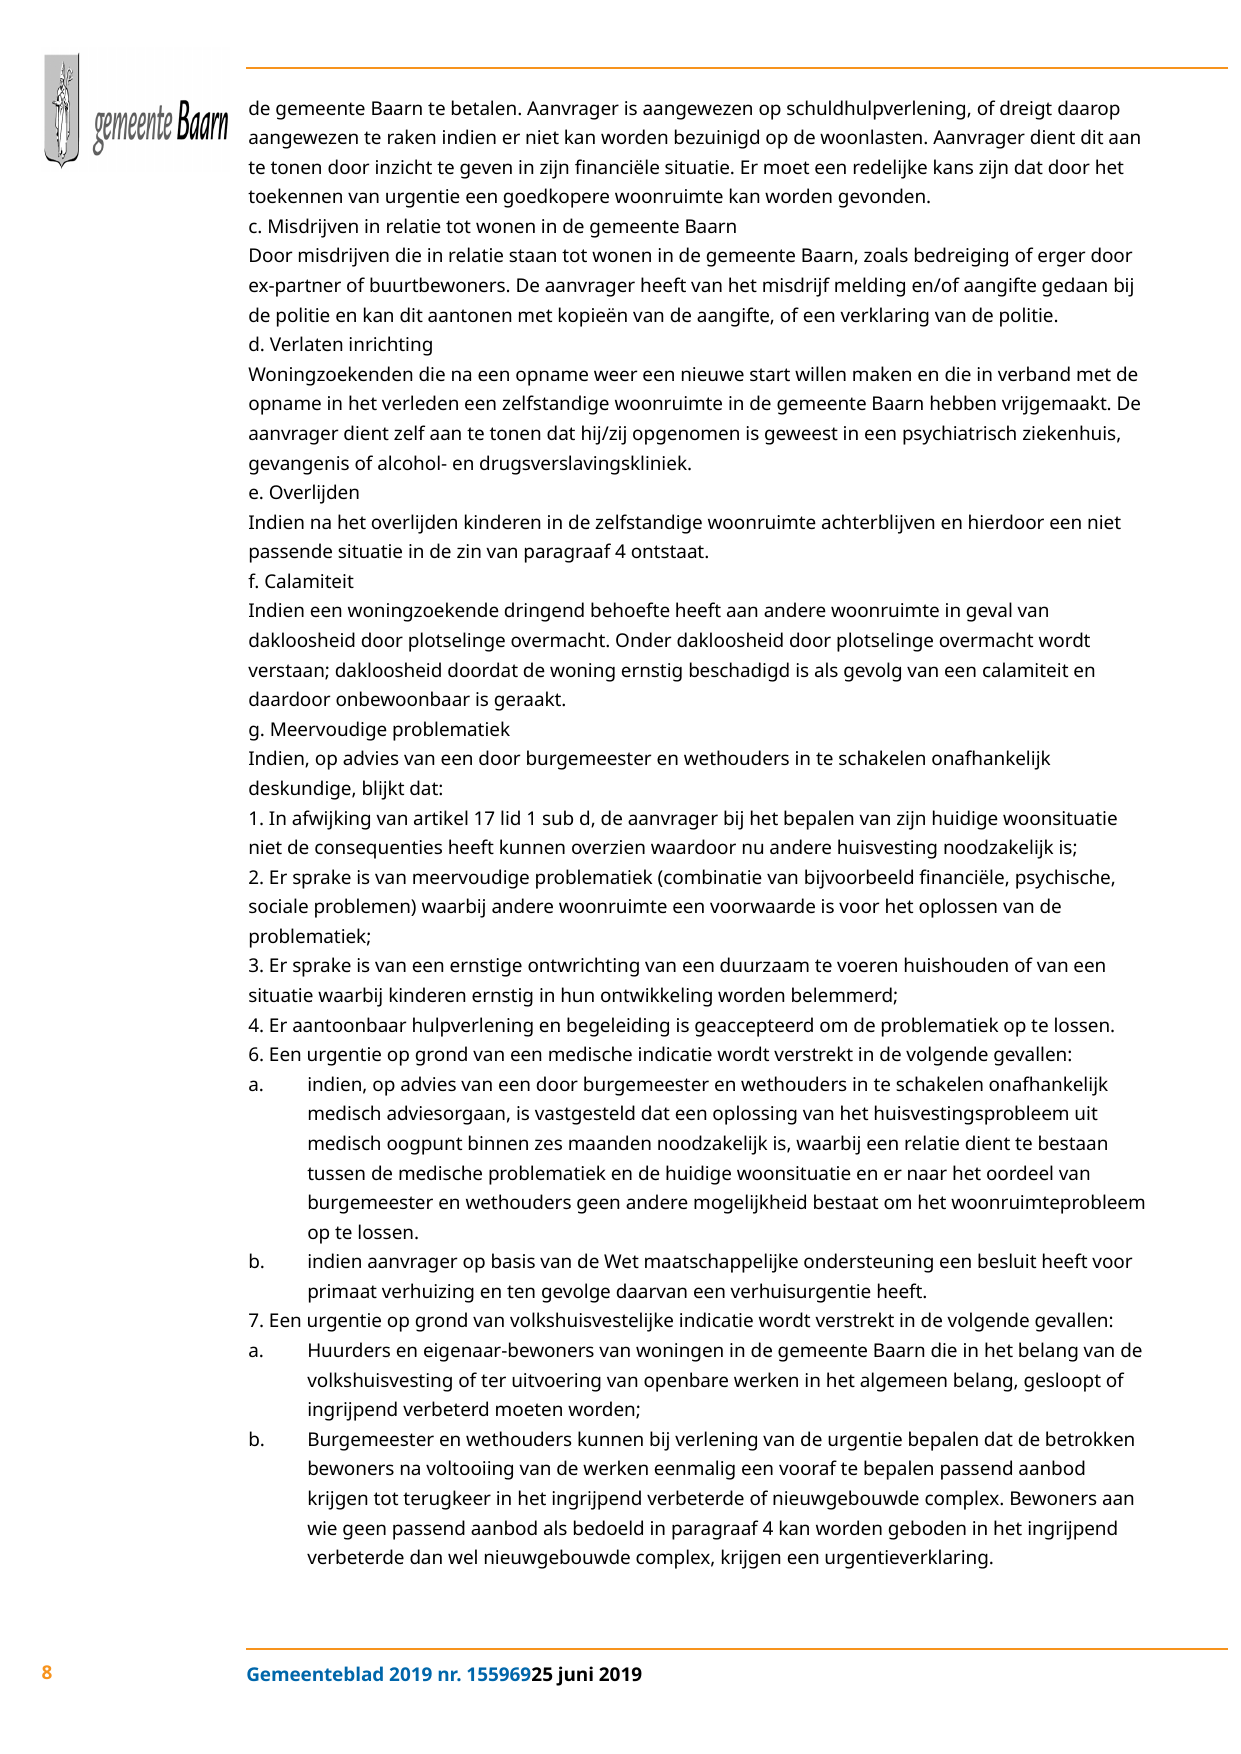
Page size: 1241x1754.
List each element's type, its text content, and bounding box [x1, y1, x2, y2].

list indien aanvrager op basis van de Wet maatschappelijke ondersteuning een besluit heeft voor primaat verhuizing en ten gevolge daarvan een verhuisurgentie heeft. [248, 1248, 1152, 1304]
text Indien na het overlijden kinderen in de zelfstandige woonruimte achterblijven en hierdoor een niet passende situatie in de zin van paragraaf 4 ontstaat. [248, 509, 1152, 564]
list Burgemeester en wethouders kunnen bij verlening van de urgentie bepalen dat de betrokken bewoners na voltooiing van de werken eenmalig een vooraf te bepalen passend aanbod krijgen tot terugkeer in het ingrijpend verbeterde of nieuwgebouwde complex. Bewoners aan wie geen passend aanbod als bedoeld in paragraaf 4 kan worden geboden in het ingrijpend verbeterde dan wel nieuwgebouwde complex, krijgen een urgentieverklaring. [248, 1426, 1152, 1570]
text Woningzoekenden die na een opname weer een nieuwe start willen maken en die in verband met de opname in het verleden een zelfstandige woonruimte in de gemeente Baarn hebben vrijgemaakt. De aanvrager dient zelf aan te tonen dat hij/zij opgenomen is geweest in een psychiatrisch ziekenhuis, gevangenis of alcohol- en drugsverslavingskliniek. [248, 361, 1152, 476]
text 6. Een urgentie op grond van een medische indicatie wordt verstrekt in de volgende gevallen: [248, 1041, 1152, 1067]
text 4. Er aantoonbaar hulpverlening en begeleiding is geaccepteerd om de problematiek op te lossen. [248, 1012, 1152, 1038]
text Indien een woningzoekende dringend behoefte heeft aan andere woonruimte in geval van dakloosheid door plotselinge overmacht. Onder dakloosheid door plotselinge overmacht wordt verstaan; dakloosheid doordat de woning ernstig beschadigd is als gevolg van een calamiteit en daardoor onbewoonbaar is geraakt. [248, 598, 1152, 712]
text de gemeente Baarn te betalen. Aanvrager is aangewezen op schuldhulpverlening, of dreigt daarop aangewezen te raken indien er niet kan worden bezuinigd op de woonlasten. Aanvrager dient dit aan te tonen door inzicht te geven in zijn financiële situatie. Er moet een redelijke kans zijn dat door het toekennen van urgentie een goedkopere woonruimte kan worden gevonden. [248, 95, 1152, 209]
text g. Meervoudige problematiek [248, 716, 1152, 742]
text d. Verlaten inrichting [248, 331, 1152, 357]
picture [41, 47, 231, 172]
text c. Misdrijven in relatie tot wonen in de gemeente Baarn [248, 213, 1152, 239]
text 2. Er sprake is van meervoudige problematiek (combinatie van bijvoorbeeld financiële, psychische, sociale problemen) waarbij andere woonruimte een voorwaarde is voor het oplossen van de problematiek; [248, 864, 1152, 949]
text 1. In afwijking van artikel 17 lid 1 sub d, de aanvrager bij het bepalen van zijn huidige woonsituatie niet de consequenties heeft kunnen overzien waardoor nu andere huisvesting noodzakelijk is; [248, 805, 1152, 860]
text Door misdrijven die in relatie staan tot wonen in de gemeente Baarn, zoals bedreiging of erger door ex-partner of buurtbewoners. De aanvrager heeft van het misdrijf melding en/of aangifte gedaan bij de politie en kan dit aantonen met kopieën van de aangifte, of een verklaring van de politie. [248, 243, 1152, 328]
text f. Calamiteit [248, 568, 1152, 594]
text e. Overlijden [248, 479, 1152, 505]
text 7. Een urgentie op grond van volkshuisvestelijke indicatie wordt verstrekt in de volgende gevallen: [248, 1308, 1152, 1333]
text 3. Er sprake is van een ernstige ontwrichting van een duurzaam te voeren huishouden of van een situatie waarbij kinderen ernstig in hun ontwikkeling worden belemmerd; [248, 953, 1152, 1008]
list indien, op advies van een door burgemeester en wethouders in te schakelen onafhankelijk medisch adviesorgaan, is vastgesteld dat een oplossing van het huisvestingsprobleem uit medisch oogpunt binnen zes maanden noodzakelijk is, waarbij een relatie dient te bestaan tussen de medische problematiek en de huidige woonsituatie en er naar het oordeel van burgemeester en wethouders geen andere mogelijkheid bestaat om het woonruimteprobleem op te lossen. [248, 1071, 1152, 1245]
list Huurders en eigenaar-bewoners van woningen in de gemeente Baarn die in het belang van de volkshuisvesting of ter uitvoering van openbare werken in het algemeen belang, gesloopt of ingrijpend verbeterd moeten worden; [248, 1337, 1152, 1422]
text Indien, op advies van een door burgemeester en wethouders in te schakelen onafhankelijk deskundige, blijkt dat: [248, 746, 1152, 801]
